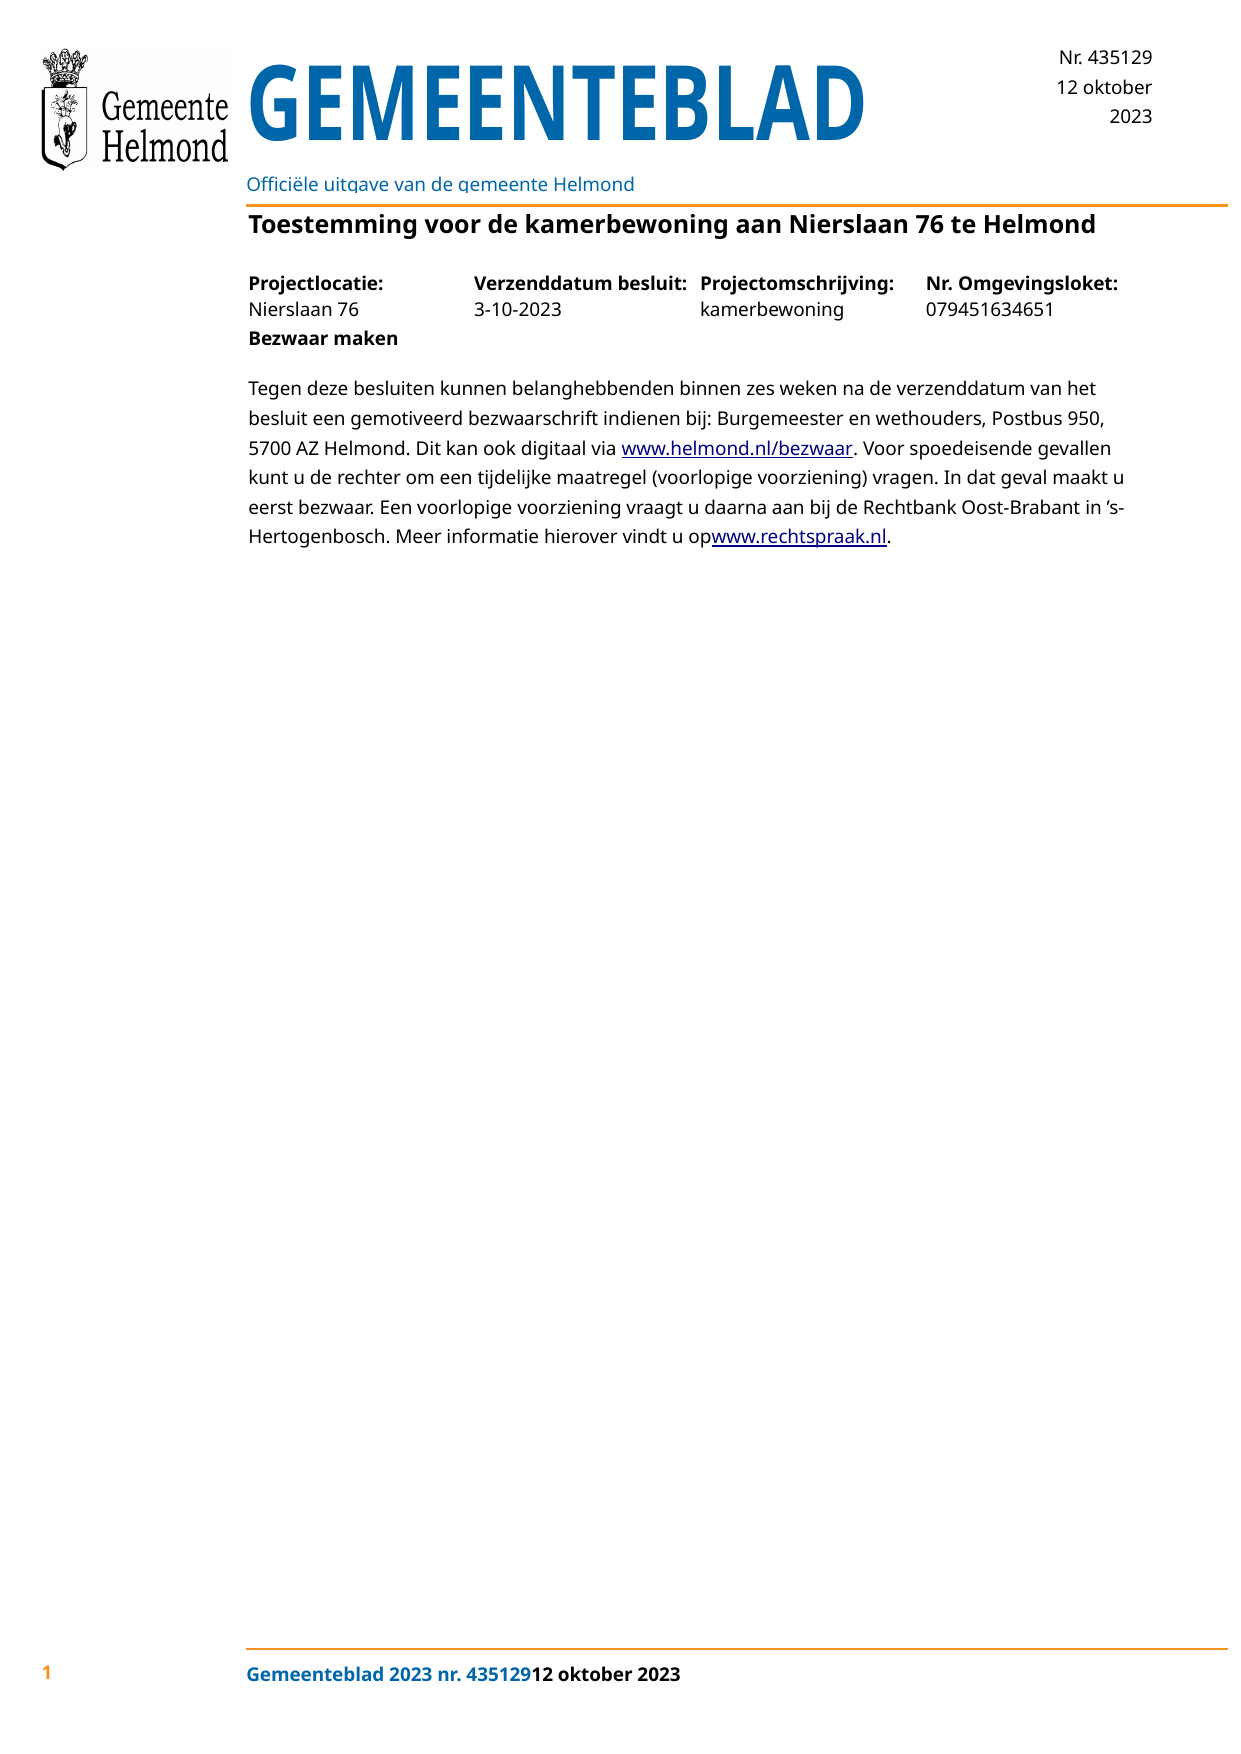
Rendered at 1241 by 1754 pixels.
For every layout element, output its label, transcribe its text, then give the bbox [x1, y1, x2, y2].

table_cell Nierslaan 76 [248, 296, 474, 322]
text Toestemming voor de kamerbewoning aan Nierslaan 76 te Helmond [248, 207, 1152, 241]
table_header Verzenddatum besluit: [474, 270, 700, 296]
table_header Projectomschrijving: [700, 270, 926, 296]
table_header Nr. Omgevingsloket: [926, 270, 1152, 296]
table_cell 3-10-2023 [474, 296, 700, 322]
table_header Projectlocatie: [248, 270, 474, 296]
table_cell kamerbewoning [700, 296, 926, 322]
table_cell 079451634651 [926, 296, 1152, 322]
text Tegen deze besluiten kunnen belanghebbenden binnen zes weken na de verzenddatum van het besluit een gemotiveerd bezwaarschrift indienen bij: Burgemeester en wethouders, Postbus 950, 5700 AZ Helmond. Dit kan ook digitaal via www.helmond.nl/bezwaar. Voor spoedeisende gevallen kunt u de rechter om een tijdelijke maatregel (voorlopige voorziening) vragen. In dat geval maakt u eerst bezwaar. Een voorlopige voorziening vraagt u daarna aan bij de Rechtbank Oost-Brabant in ’s-Hertogenbosch. Meer informatie hierover vindt u opwww.rechtspraak.nl. [248, 376, 1152, 549]
text Bezwaar maken [248, 325, 1152, 351]
picture [41, 47, 231, 172]
